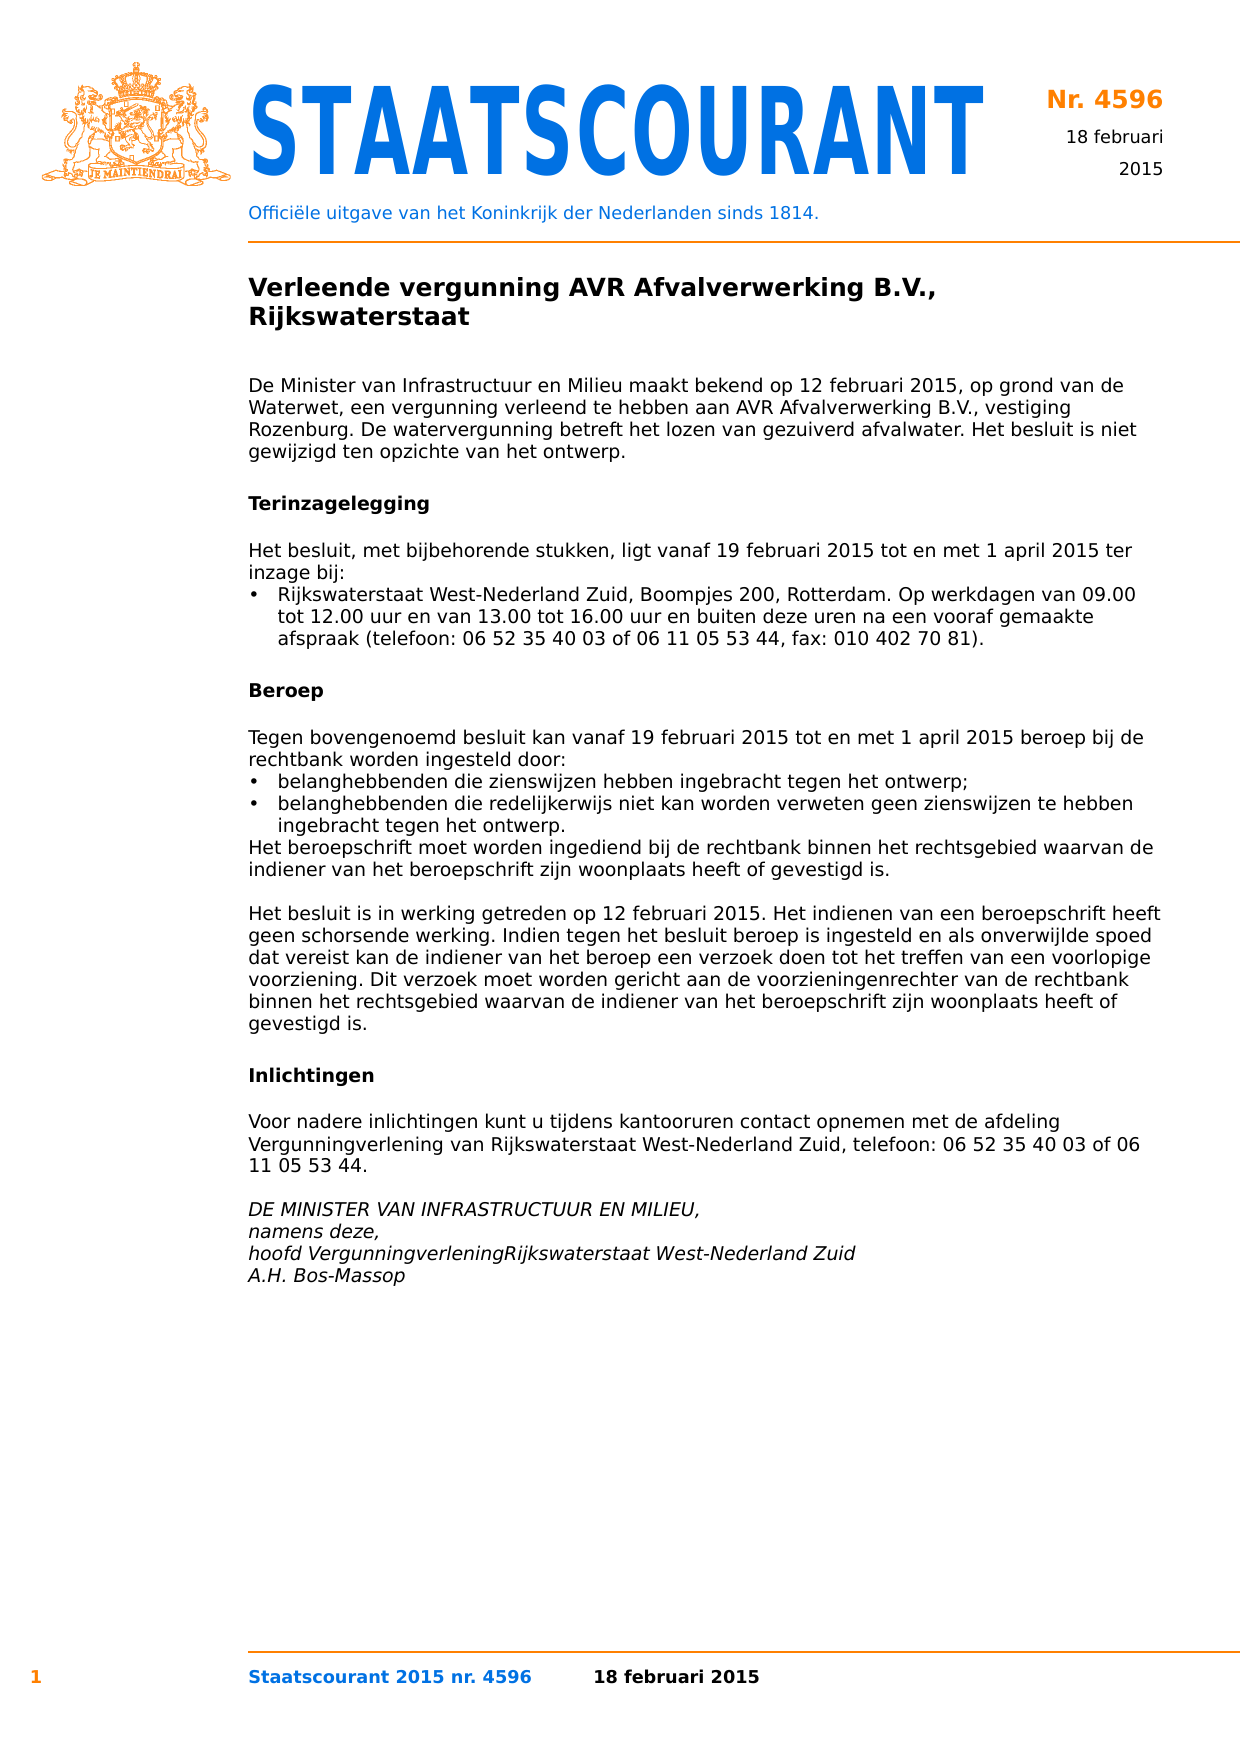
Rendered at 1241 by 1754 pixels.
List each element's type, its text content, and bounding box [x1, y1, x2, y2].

picture [41, 62, 231, 186]
table_header STAATSCOURANT [248, 62, 998, 203]
text • belanghebbenden die redelijkerwijs niet kan worden verweten geen zienswijzen te hebben ingebracht tegen het ontwerp. [248, 793, 1163, 837]
table_header Nr. 4596 [998, 62, 1240, 121]
text Het besluit is in werking getreden op 12 februari 2015. Het indienen van een beroepschrift heeft geen schorsende werking. Indien tegen het besluit beroep is ingesteld en als onverwijlde spoed dat vereist kan de indiener van het beroep een verzoek doen tot het treffen van een voorlopige voorziening. Dit verzoek moet worden gericht aan de voorzieningenrechter van de rechtbank binnen het rechtsgebied waarvan de indiener van het beroepschrift zijn woonplaats heeft of gevestigd is. [248, 903, 1163, 1034]
text Tegen bovengenoemd besluit kan vanaf 19 februari 2015 tot en met 1 april 2015 beroep bij de rechtbank worden ingesteld door: [248, 727, 1163, 771]
subtitle Beroep [248, 680, 1163, 702]
text Voor nadere inlichtingen kunt u tijdens kantooruren contact opnemen met de afdeling Vergunningverlening van Rijkswaterstaat West-Nederland Zuid, telefoon: 06 52 35 40 03 of 06 11 05 53 44. [248, 1111, 1163, 1177]
text Het beroepschrift moet worden ingediend bij de rechtbank binnen het rechtsgebied waarvan de indiener van het beroepschrift zijn woonplaats heeft of gevestigd is. [248, 837, 1163, 881]
text Het besluit, met bijbehorende stukken, ligt vanaf 19 februari 2015 tot en met 1 april 2015 ter inzage bij: [248, 540, 1163, 584]
table_cell 2015 [998, 153, 1240, 203]
table_cell Officiële uitgave van het Koninkrijk der Nederlanden sinds 1814. [248, 203, 1240, 241]
text DE MINISTER VAN INFRASTRUCTUUR EN MILIEU, namens deze, hoofd VergunningverleningRijkswaterstaat West-Nederland Zuid A.H. Bos-Massop [248, 1199, 1163, 1287]
table_header [25, 62, 248, 241]
text • belanghebbenden die zienswijzen hebben ingebracht tegen het ontwerp; [248, 771, 1163, 793]
subtitle Verleende vergunning AVR Afvalverwerking B.V., Rijkswaterstaat [248, 273, 1163, 331]
subtitle Inlichtingen [248, 1064, 1163, 1086]
table_cell 18 februari [998, 121, 1240, 153]
text • Rijkswaterstaat West-Nederland Zuid, Boompjes 200, Rotterdam. Op werkdagen van 09.00 tot 12.00 uur en van 13.00 tot 16.00 uur en buiten deze uren na een vooraf gemaakte afspraak (telefoon: 06 52 35 40 03 of 06 11 05 53 44, fax: 010 402 70 81). [248, 584, 1163, 650]
subtitle Terinzagelegging [248, 493, 1163, 515]
text De Minister van Infrastructuur en Milieu maakt bekend op 12 februari 2015, op grond van de Waterwet, een vergunning verleend te hebben aan AVR Afvalverwerking B.V., vestiging Rozenburg. De watervergunning betreft het lozen van gezuiverd afvalwater. Het besluit is niet gewijzigd ten opzichte van het ontwerp. [248, 375, 1163, 463]
